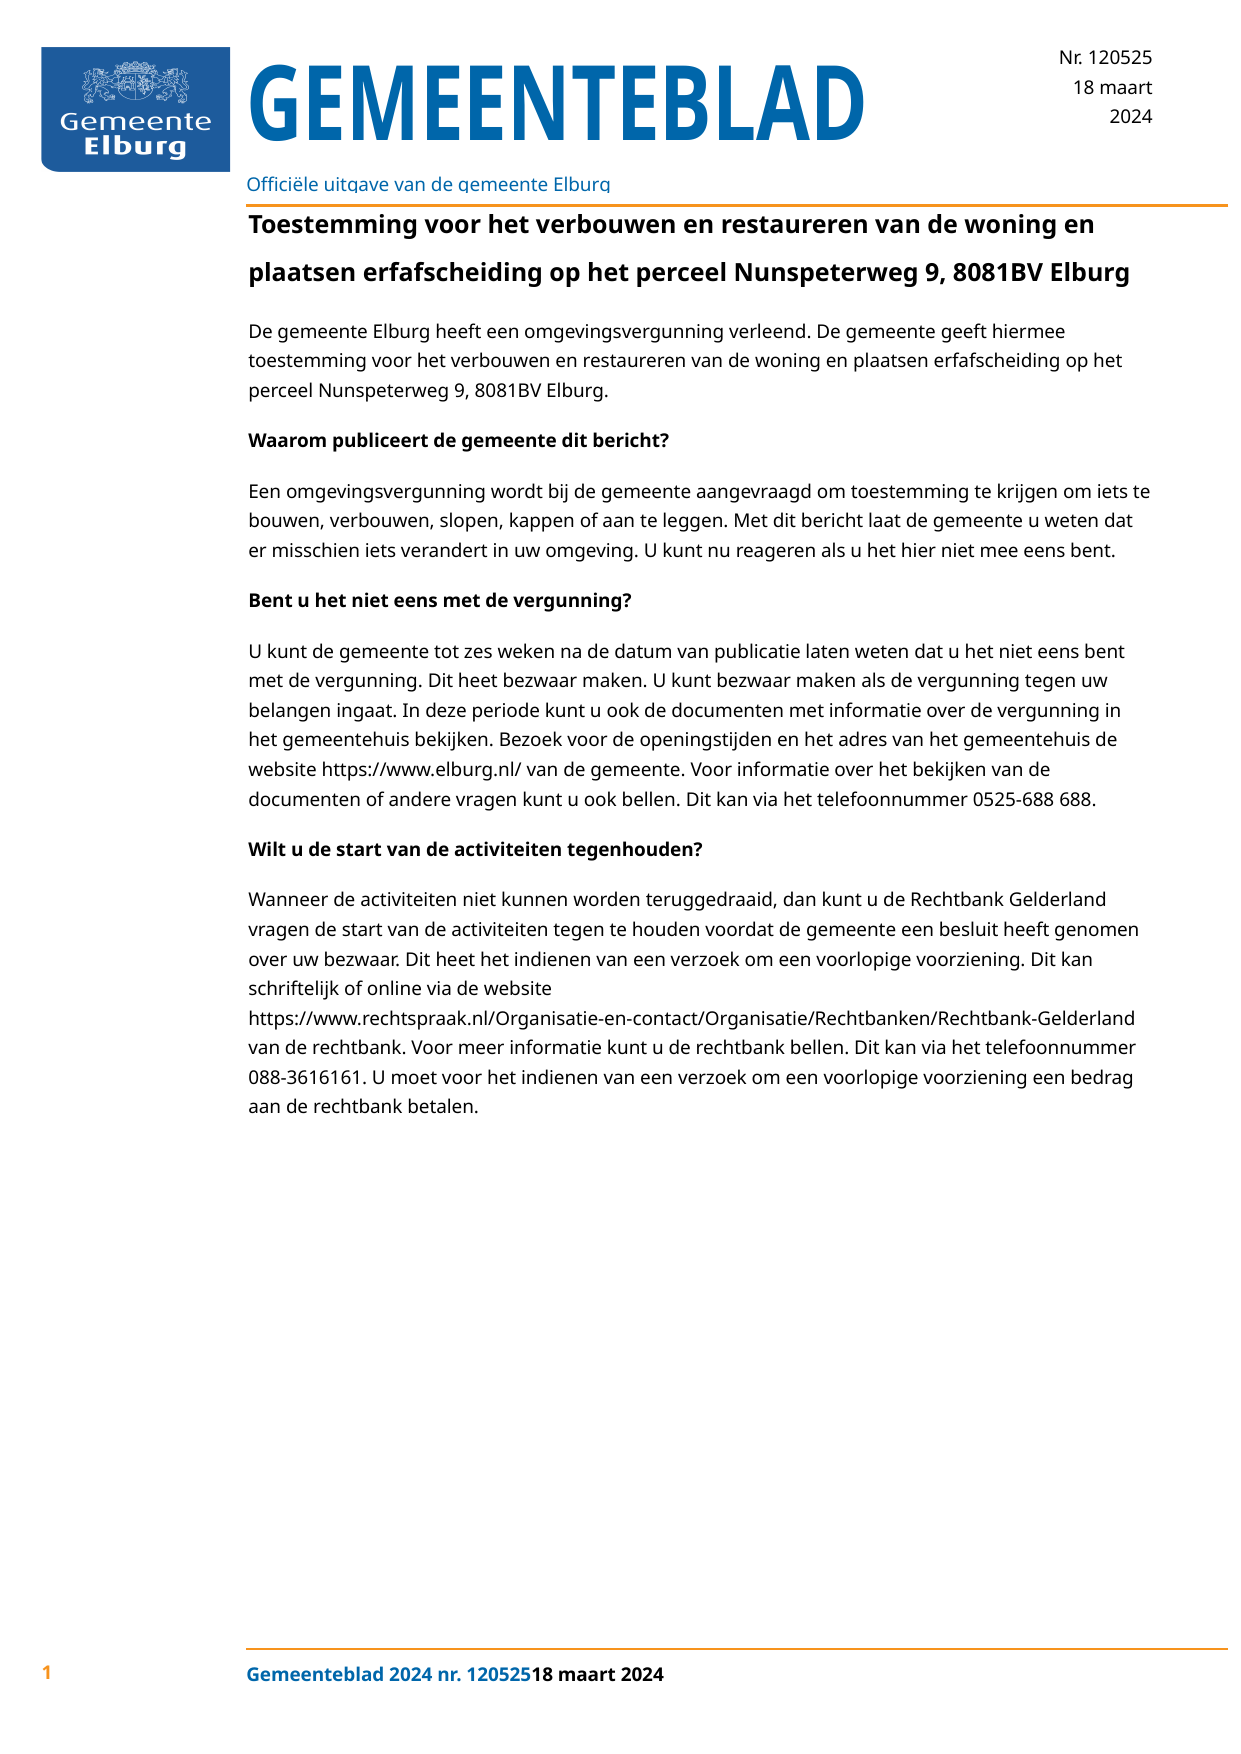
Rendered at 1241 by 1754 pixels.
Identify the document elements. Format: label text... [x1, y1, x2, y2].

text Toestemming voor het verbouwen en restaureren van de woning en plaatsen erfafscheiding op het perceel Nunspeterweg 9, 8081BV Elburg [248, 207, 1152, 288]
text Waarom publiceert de gemeente dit bericht? [248, 427, 1152, 453]
picture [41, 47, 231, 172]
text De gemeente Elburg heeft een omgevingsvergunning verleend. De gemeente geeft hiermee toestemming voor het verbouwen en restaureren van de woning en plaatsen erfafscheiding op het perceel Nunspeterweg 9, 8081BV Elburg. [248, 318, 1152, 403]
text U kunt de gemeente tot zes weken na de datum van publicatie laten weten dat u het niet eens bent met de vergunning. Dit heet bezwaar maken. U kunt bezwaar maken als de vergunning tegen uw belangen ingaat. In deze periode kunt u ook de documenten met informatie over de vergunning in het gemeentehuis bekijken. Bezoek voor de openingstijden en het adres van het gemeentehuis de website https://www.elburg.nl/ van de gemeente. Voor informatie over het bekijken van de documenten of andere vragen kunt u ook bellen. Dit kan via het telefoonnummer 0525-688 688. [248, 638, 1152, 812]
text Wanneer de activiteiten niet kunnen worden teruggedraaid, dan kunt u de Rechtbank Gelderland vragen de start van de activiteiten tegen te houden voordat de gemeente een besluit heeft genomen over uw bezwaar. Dit heet het indienen van een verzoek om een voorlopige voorziening. Dit kan schriftelijk of online via de website https://www.rechtspraak.nl/Organisatie-en-contact/Organisatie/Rechtbanken/Rechtbank-Gelderland van de rechtbank. Voor meer informatie kunt u de rechtbank bellen. Dit kan via het telefoonnummer 088-3616161. U moet voor het indienen van een verzoek om een voorlopige voorziening een bedrag aan de rechtbank betalen. [248, 887, 1152, 1119]
text Een omgevingsvergunning wordt bij de gemeente aangevraagd om toestemming te krijgen om iets te bouwen, verbouwen, slopen, kappen of aan te leggen. Met dit bericht laat de gemeente u weten dat er misschien iets verandert in uw omgeving. U kunt nu reageren als u het hier niet mee eens bent. [248, 478, 1152, 563]
text Bent u het niet eens met de vergunning? [248, 587, 1152, 613]
text Wilt u de start van de activiteiten tegenhouden? [248, 836, 1152, 862]
